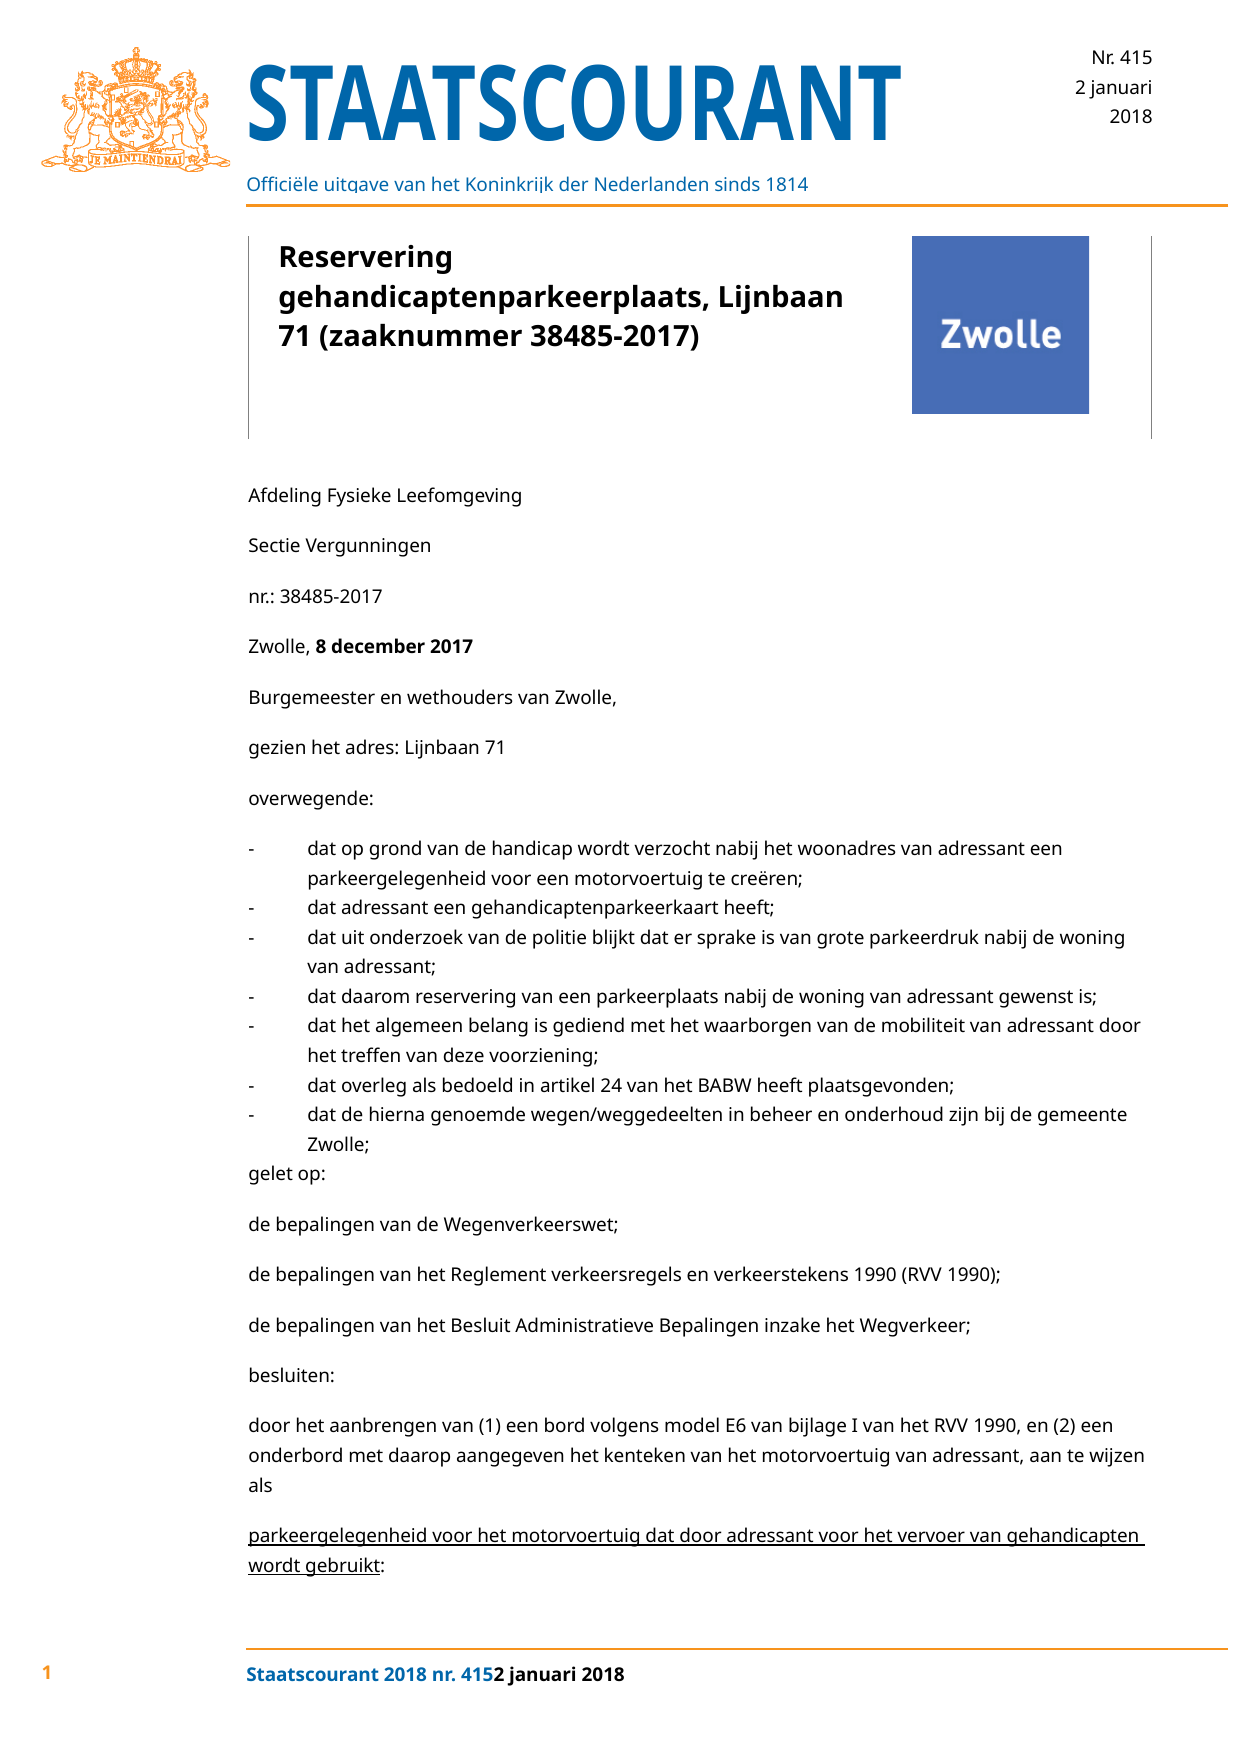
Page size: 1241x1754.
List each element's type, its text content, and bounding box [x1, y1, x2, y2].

list dat uit onderzoek van de politie blijkt dat er sprake is van grote parkeerdruk nabij de woning van adressant; [248, 924, 1152, 979]
text de bepalingen van het Reglement verkeersregels en verkeerstekens 1990 (RVV 1990); [248, 1261, 1152, 1287]
text besluiten: [248, 1362, 1152, 1388]
text de bepalingen van de Wegenverkeerswet; [248, 1211, 1152, 1237]
table_header Reservering gehandicaptenparkeerplaats, Lijnbaan 71 (zaaknummer 38485-2017) [249, 236, 850, 439]
picture [41, 47, 231, 172]
list dat adressant een gehandicaptenparkeerkaart heeft; [248, 894, 1152, 920]
text gelet op: [248, 1161, 1152, 1186]
text Burgemeester en wethouders van Zwolle, [248, 684, 1152, 710]
text door het aanbrengen van (1) een bord volgens model E6 van bijlage I van het RVV 1990, en (2) een onderbord met daarop aangegeven het kenteken van het motorvoertuig van adressant, aan te wijzen als [248, 1413, 1152, 1498]
text gezien het adres: Lijnbaan 71 [248, 734, 1152, 760]
table_header [1090, 236, 1151, 413]
text overwegende: [248, 785, 1152, 811]
text nr.: 38485-2017 [248, 583, 1152, 609]
text Afdeling Fysieke Leefomgeving [248, 482, 1152, 508]
text parkeergelegenheid voor het motorvoertuig dat door adressant voor het vervoer van gehandicapten wordt gebruikt: [248, 1522, 1152, 1578]
text Zwolle, 8 december 2017 [248, 633, 1152, 659]
picture [912, 236, 1090, 414]
list dat daarom reservering van een parkeerplaats nabij de woning van adressant gewenst is; [248, 983, 1152, 1009]
list dat overleg als bedoeld in artikel 24 van het BABW heeft plaatsgevonden; [248, 1072, 1152, 1098]
table_header [850, 236, 912, 413]
text Sectie Vergunningen [248, 533, 1152, 558]
list dat de hierna genoemde wegen/weggedeelten in beheer en onderhoud zijn bij de gemeente Zwolle; [248, 1101, 1152, 1157]
table_header [850, 414, 1151, 439]
list dat het algemeen belang is gediend met het waarborgen van de mobiliteit van adressant door het treffen van deze voorziening; [248, 1013, 1152, 1068]
list dat op grond van de handicap wordt verzocht nabij het woonadres van adressant een parkeergelegenheid voor een motorvoertuig te creëren; [248, 835, 1152, 891]
text de bepalingen van het Besluit Administratieve Bepalingen inzake het Wegverkeer; [248, 1312, 1152, 1338]
